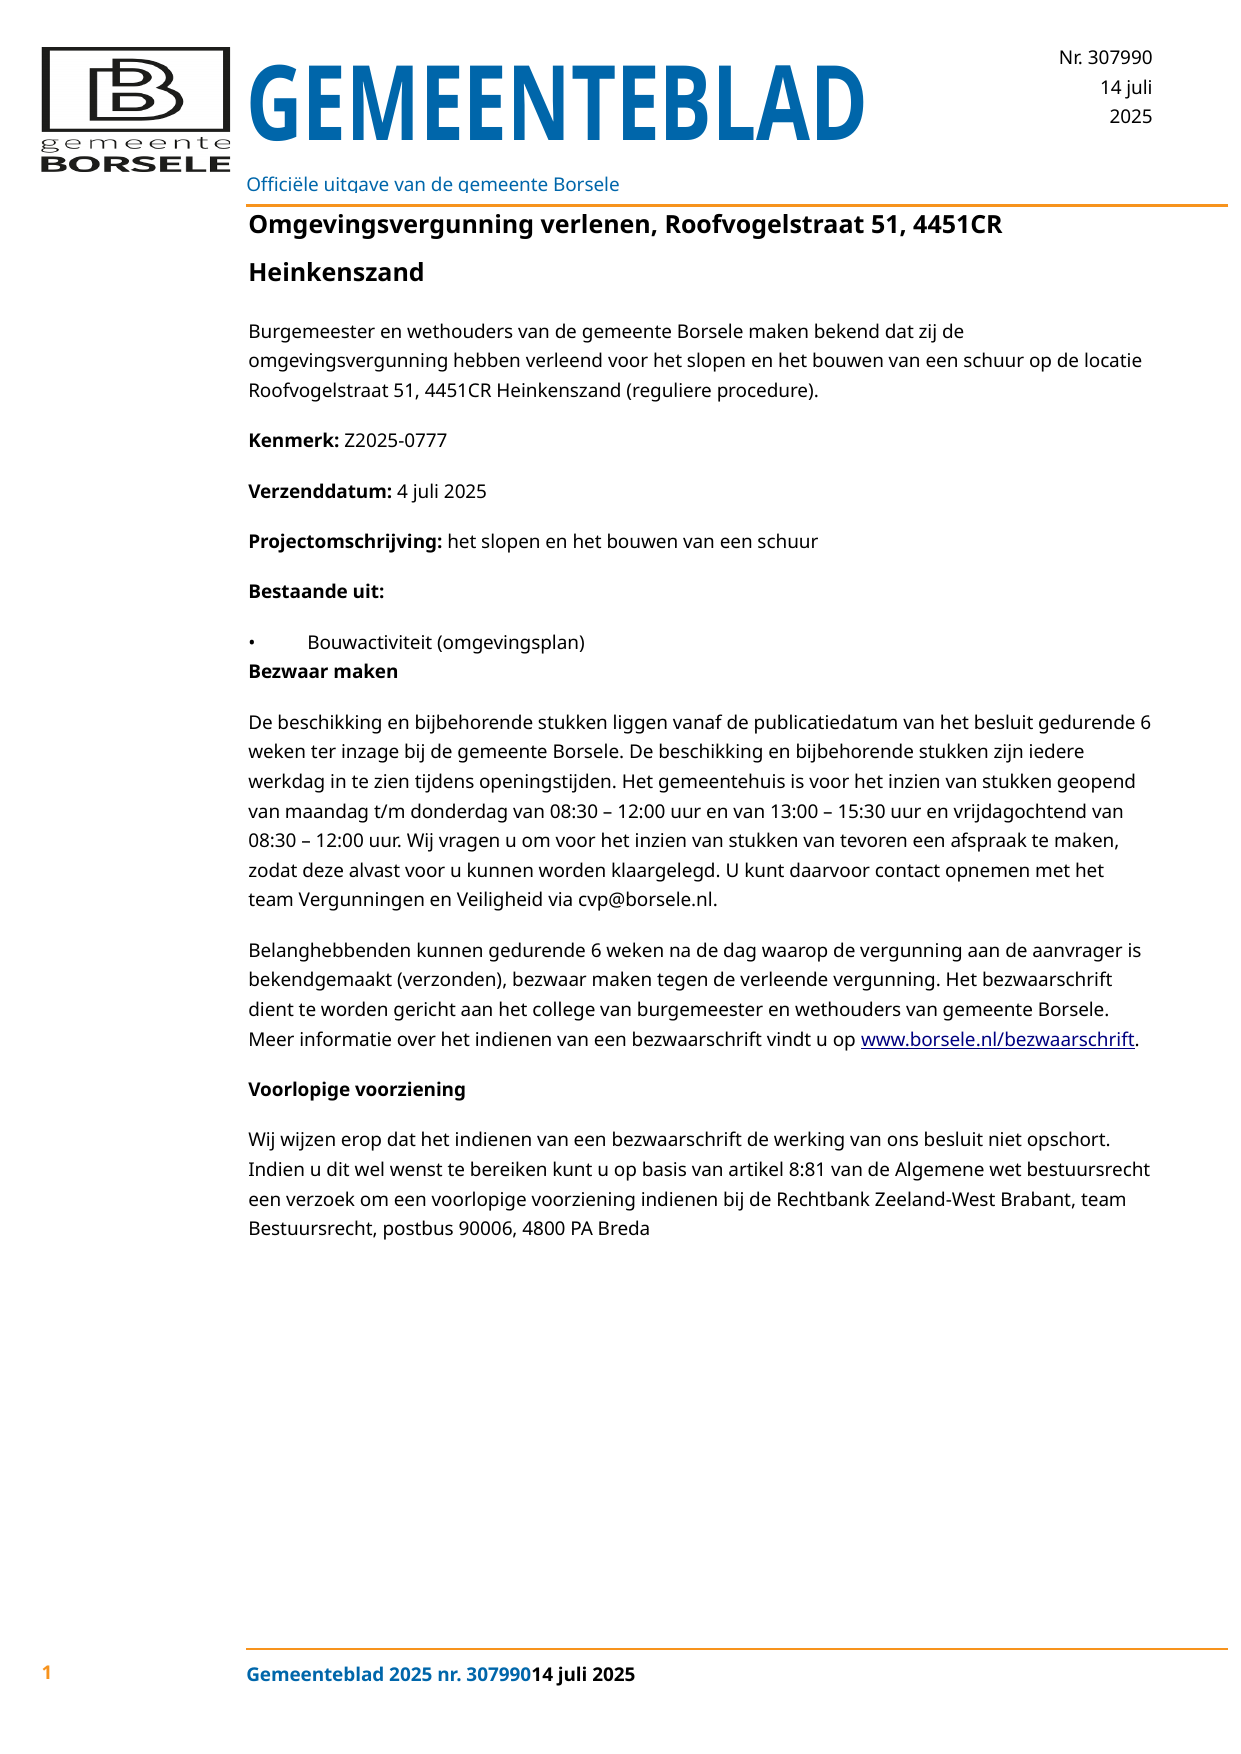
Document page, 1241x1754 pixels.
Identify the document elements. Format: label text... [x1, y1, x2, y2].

list Bouwactiviteit (omgevingsplan) [248, 629, 1152, 655]
text Verzenddatum: 4 juli 2025 [248, 478, 1152, 504]
text Projectomschrijving: het slopen en het bouwen van een schuur [248, 528, 1152, 554]
text Wij wijzen erop dat het indienen van een bezwaarschrift de werking van ons besluit niet opschort. Indien u dit wel wenst te bereiken kunt u op basis van artikel 8:81 van de Algemene wet bestuursrecht een verzoek om een voorlopige voorziening indienen bij de Rechtbank Zeeland-West Brabant, team Bestuursrecht, postbus 90006, 4800 PA Breda [248, 1127, 1152, 1241]
text Voorlopige voorziening [248, 1076, 1152, 1102]
text De beschikking en bijbehorende stukken liggen vanaf de publicatiedatum van het besluit gedurende 6 weken ter inzage bij de gemeente Borsele. De beschikking en bijbehorende stukken zijn iedere werkdag in te zien tijdens openingstijden. Het gemeentehuis is voor het inzien van stukken geopend van maandag t/m donderdag van 08:30 – 12:00 uur en van 13:00 – 15:30 uur en vrijdagochtend van 08:30 – 12:00 uur. Wij vragen u om voor het inzien van stukken van tevoren een afspraak te maken, zodat deze alvast voor u kunnen worden klaargelegd. U kunt daarvoor contact opnemen met het team Vergunningen en Veiligheid via cvp@borsele.nl. [248, 709, 1152, 912]
text Burgemeester en wethouders van de gemeente Borsele maken bekend dat zij de omgevingsvergunning hebben verleend voor het slopen en het bouwen van een schuur op de locatie Roofvogelstraat 51, 4451CR Heinkenszand (reguliere procedure). [248, 318, 1152, 403]
picture [41, 47, 231, 172]
text Kenmerk: Z2025-0777 [248, 427, 1152, 453]
text Bezwaar maken [248, 659, 1152, 684]
text Bestaande uit: [248, 579, 1152, 604]
text Belanghebbenden kunnen gedurende 6 weken na de dag waarop de vergunning aan de aanvrager is bekendgemaakt (verzonden), bezwaar maken tegen de verleende vergunning. Het bezwaarschrift dient te worden gericht aan het college van burgemeester en wethouders van gemeente Borsele. Meer informatie over het indienen van een bezwaarschrift vindt u op www.borsele.nl/bezwaarschrift. [248, 937, 1152, 1052]
text Omgevingsvergunning verlenen, Roofvogelstraat 51, 4451CR Heinkenszand [248, 207, 1152, 288]
